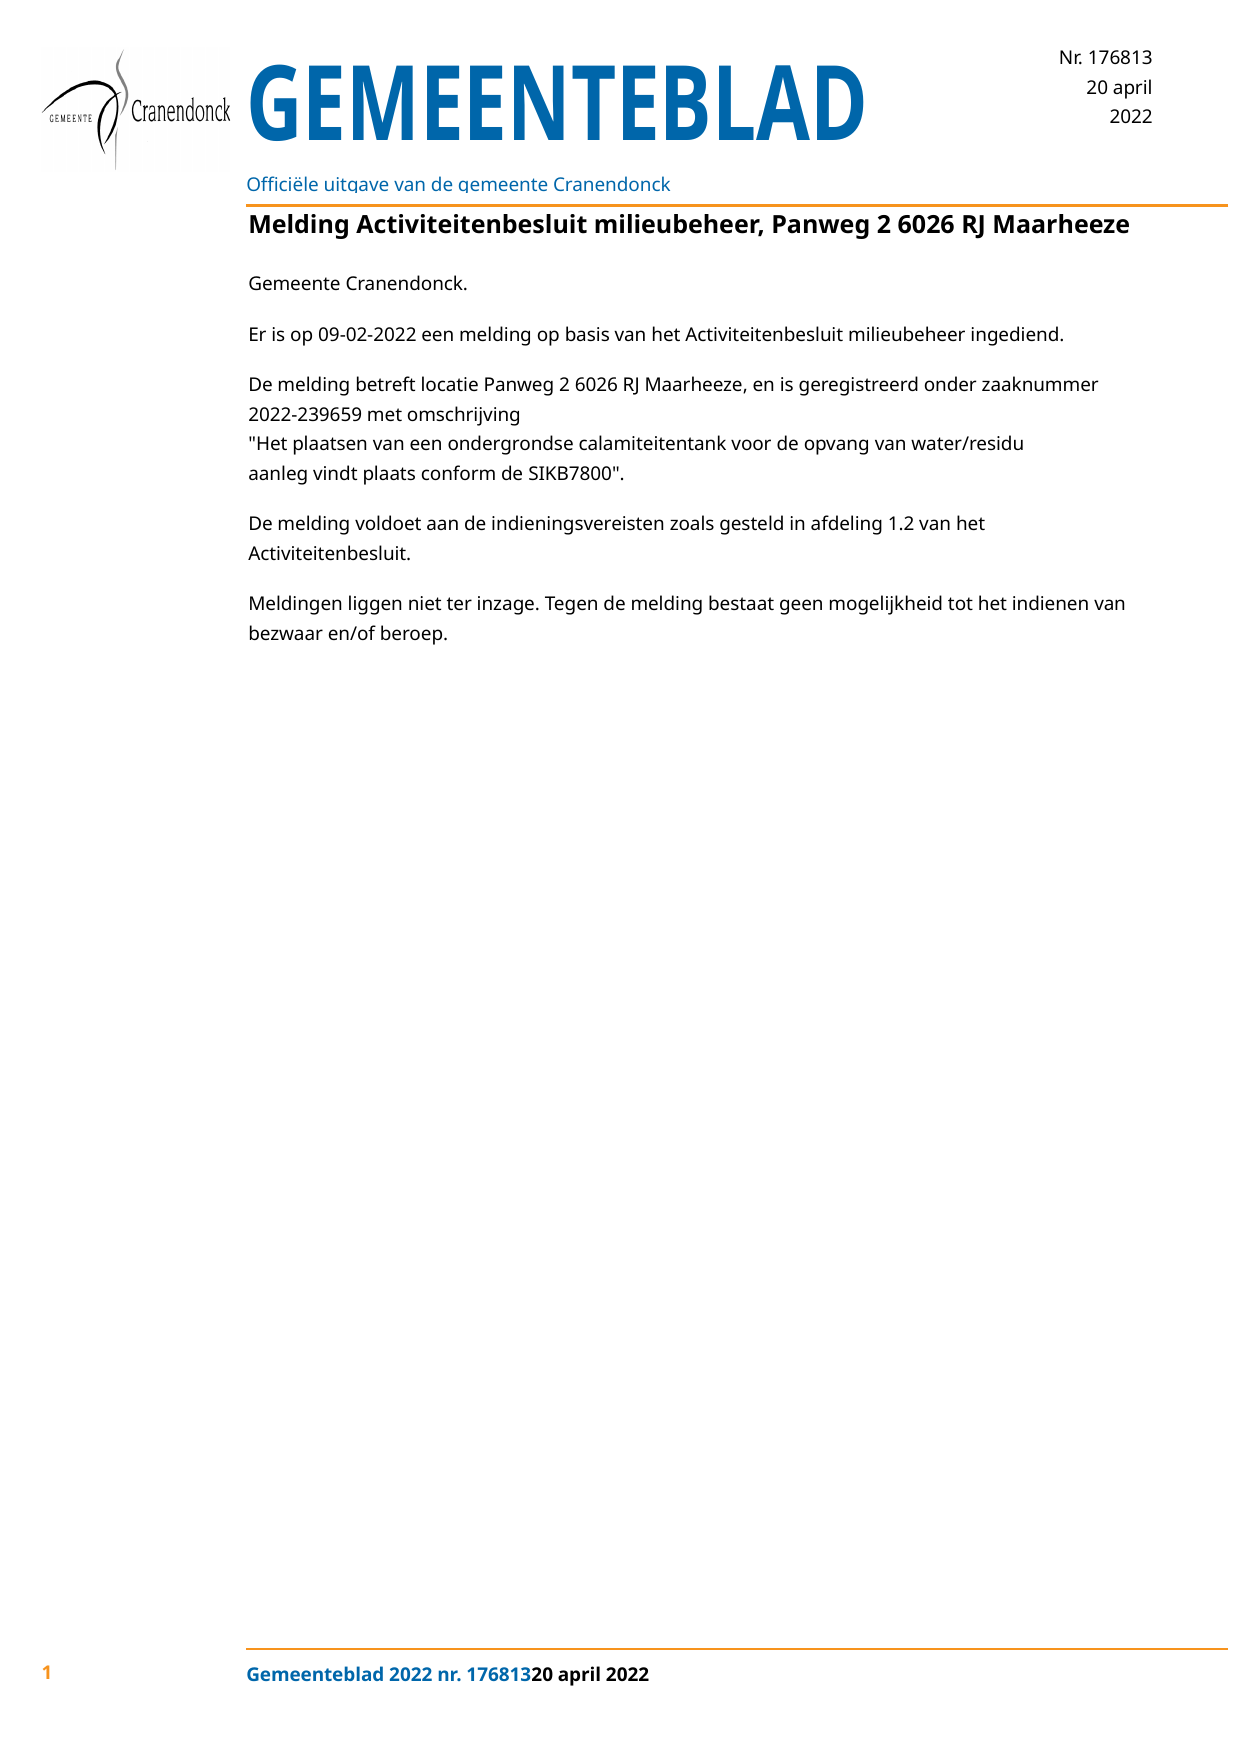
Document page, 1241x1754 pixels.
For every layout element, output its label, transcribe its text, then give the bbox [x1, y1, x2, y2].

text De melding voldoet aan de indieningsvereisten zoals gesteld in afdeling 1.2 van het Activiteitenbesluit. [248, 510, 1152, 566]
text Er is op 09-02-2022 een melding op basis van het Activiteitenbesluit milieubeheer ingediend. [248, 321, 1152, 346]
picture [41, 47, 231, 172]
text Gemeente Cranendonck. [248, 270, 1152, 296]
text Meldingen liggen niet ter inzage. Tegen de melding bestaat geen mogelijkheid tot het indienen van bezwaar en/of beroep. [248, 590, 1152, 646]
text De melding betreft locatie Panweg 2 6026 RJ Maarheeze, en is geregistreerd onder zaaknummer 2022-239659 met omschrijving "Het plaatsen van een ondergrondse calamiteitentank voor de opvang van water/residu aanleg vindt plaats conform de SIKB7800". [248, 371, 1152, 486]
text Melding Activiteitenbesluit milieubeheer, Panweg 2 6026 RJ Maarheeze [248, 207, 1152, 241]
